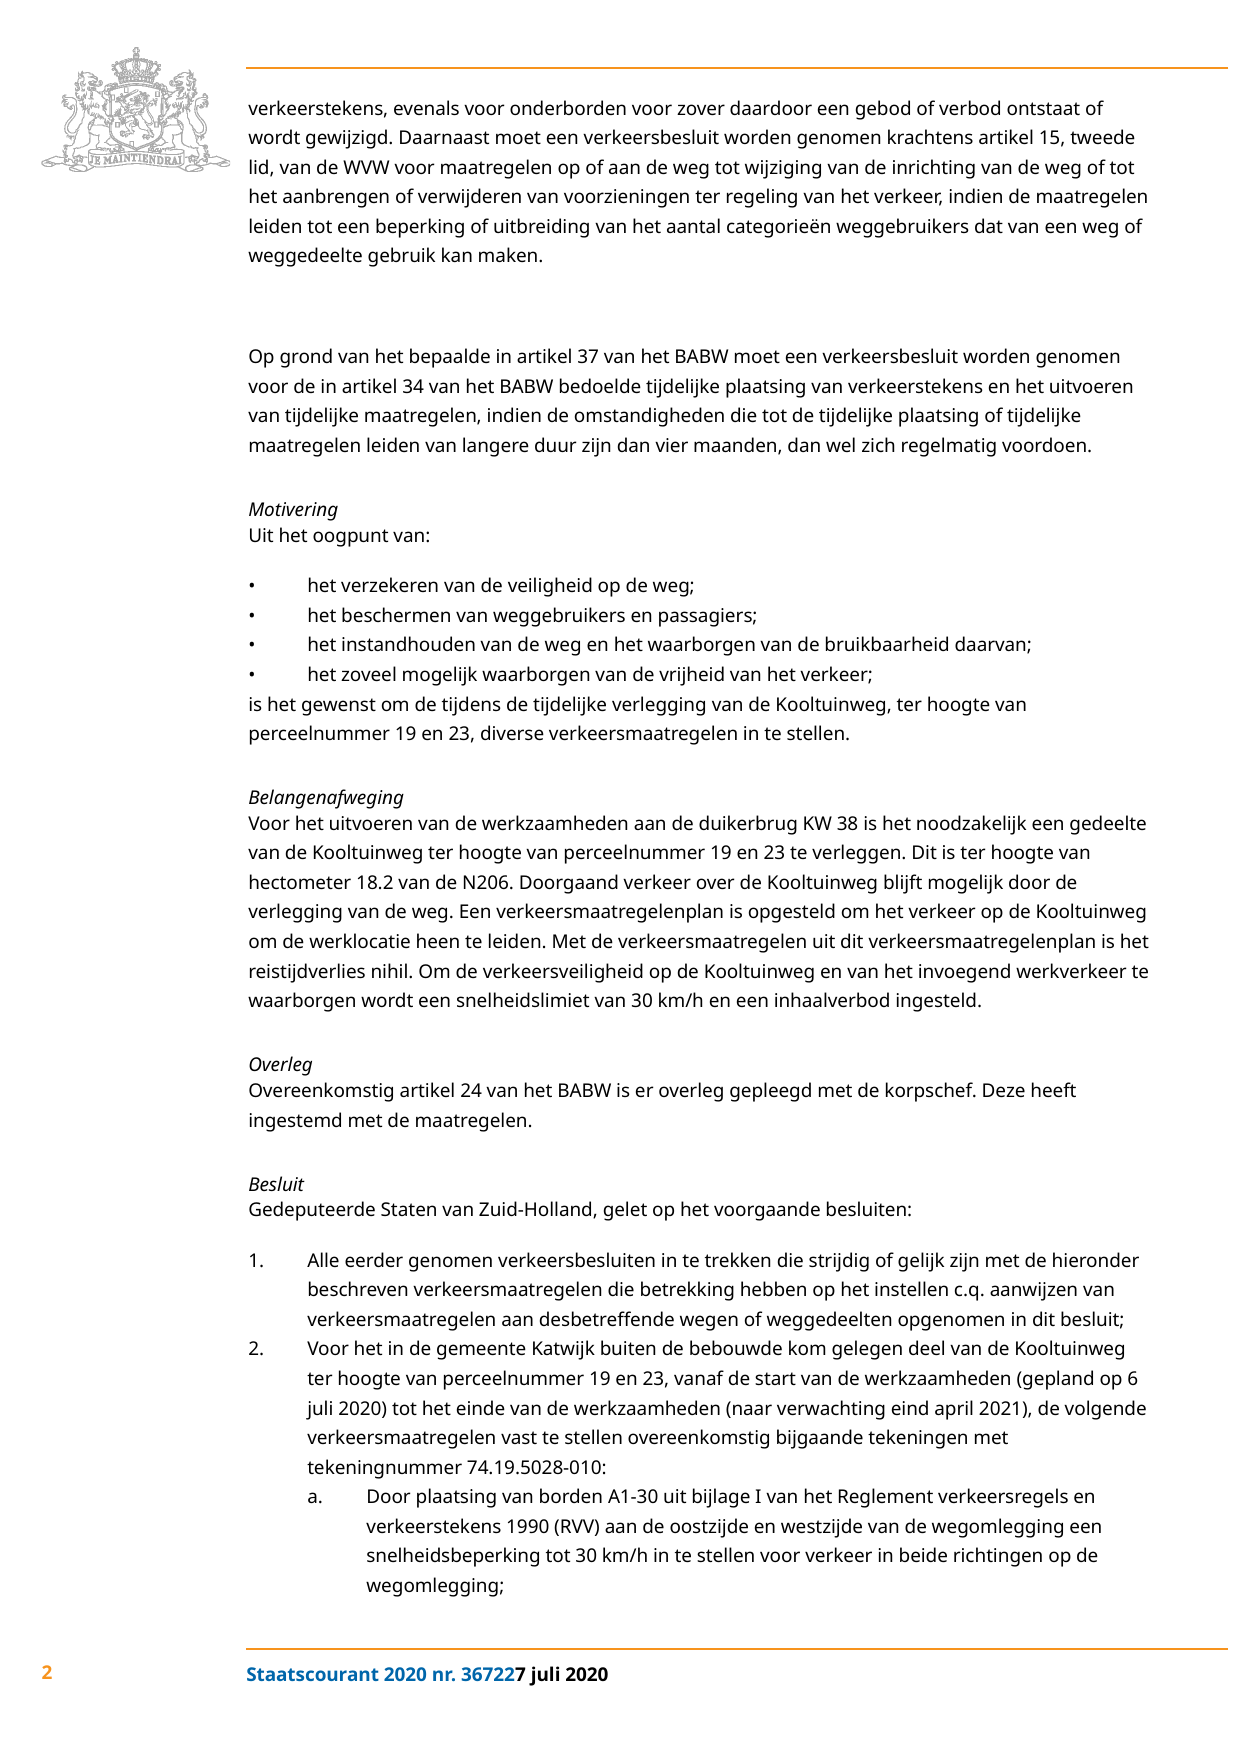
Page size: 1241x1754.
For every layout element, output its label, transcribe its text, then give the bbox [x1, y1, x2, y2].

text is het gewenst om de tijdens de tijdelijke verlegging van de Kooltuinweg, ter hoogte van perceelnummer 19 en 23, diverse verkeersmaatregelen in te stellen. [248, 691, 1152, 746]
text Voor het uitvoeren van de werkzaamheden aan de duikerbrug KW 38 is het noodzakelijk een gedeelte van de Kooltuinweg ter hoogte van perceelnummer 19 en 23 te verleggen. Dit is ter hoogte van hectometer 18.2 van de N206. Doorgaand verkeer over de Kooltuinweg blijft mogelijk door de verlegging van de weg. Een verkeersmaatregelenplan is opgesteld om het verkeer op de Kooltuinweg om de werklocatie heen te leiden. Met de verkeersmaatregelen uit dit verkeersmaatregelenplan is het reistijdverlies nihil. Om de verkeersveiligheid op de Kooltuinweg en van het invoegend werkverkeer te waarborgen wordt een snelheidslimiet van 30 km/h en een inhaalverbod ingesteld. [248, 810, 1152, 1013]
list het zoveel mogelijk waarborgen van de vrijheid van het verkeer; [248, 661, 1152, 687]
list Voor het in de gemeente Katwijk buiten de bebouwde kom gelegen deel van de Kooltuinweg ter hoogte van perceelnummer 19 en 23, vanaf de start van de werkzaamheden (gepland op 6 juli 2020) tot het einde van de werkzaamheden (naar verwachting eind april 2021), de volgende verkeersmaatregelen vast te stellen overeenkomstig bijgaande tekeningen met tekeningnummer 74.19.5028-010: [248, 1336, 1152, 1480]
list Door plaatsing van borden A1-30 uit bijlage I van het Reglement verkeersregels en verkeerstekens 1990 (RVV) aan de oostzijde en westzijde van de wegomlegging een snelheidsbeperking tot 30 km/h in te stellen voor verkeer in beide richtingen op de wegomlegging; [307, 1483, 1152, 1598]
picture [41, 47, 231, 172]
list het verzekeren van de veiligheid op de weg; [248, 572, 1152, 598]
text Besluit [248, 1171, 1152, 1196]
list het beschermen van weggebruikers en passagiers; [248, 602, 1152, 628]
list het instandhouden van de weg en het waarborgen van de bruikbaarheid daarvan; [248, 632, 1152, 657]
text Overeenkomstig artikel 24 van het BABW is er overleg gepleegd met de korpschef. Deze heeft ingestemd met de maatregelen. [248, 1077, 1152, 1132]
text Uit het oogpunt van: [248, 522, 1152, 548]
text Gedeputeerde Staten van Zuid-Holland, gelet op het voorgaande besluiten: [248, 1196, 1152, 1222]
text Op grond van het bepaalde in artikel 37 van het BABW moet een verkeersbesluit worden genomen voor de in artikel 34 van het BABW bedoelde tijdelijke plaatsing van verkeerstekens en het uitvoeren van tijdelijke maatregelen, indien de omstandigheden die tot de tijdelijke plaatsing of tijdelijke maatregelen leiden van langere duur zijn dan vier maanden, dan wel zich regelmatig voordoen. [248, 343, 1152, 458]
text Overleg [248, 1051, 1152, 1077]
text verkeerstekens, evenals voor onderborden voor zover daardoor een gebod of verbod ontstaat of wordt gewijzigd. Daarnaast moet een verkeersbesluit worden genomen krachtens artikel 15, tweede lid, van de WVW voor maatregelen op of aan de weg tot wijziging van de inrichting van de weg of tot het aanbrengen of verwijderen van voorzieningen ter regeling van het verkeer, indien de maatregelen leiden tot een beperking of uitbreiding van het aantal categorieën weggebruikers dat van een weg of weggedeelte gebruik kan maken. [248, 95, 1152, 268]
text Motivering [248, 496, 1152, 522]
text Belangenafweging [248, 784, 1152, 810]
list Alle eerder genomen verkeersbesluiten in te trekken die strijdig of gelijk zijn met de hieronder beschreven verkeersmaatregelen die betrekking hebben op het instellen c.q. aanwijzen van verkeersmaatregelen aan desbetreffende wegen of weggedeelten opgenomen in dit besluit; [248, 1247, 1152, 1332]
